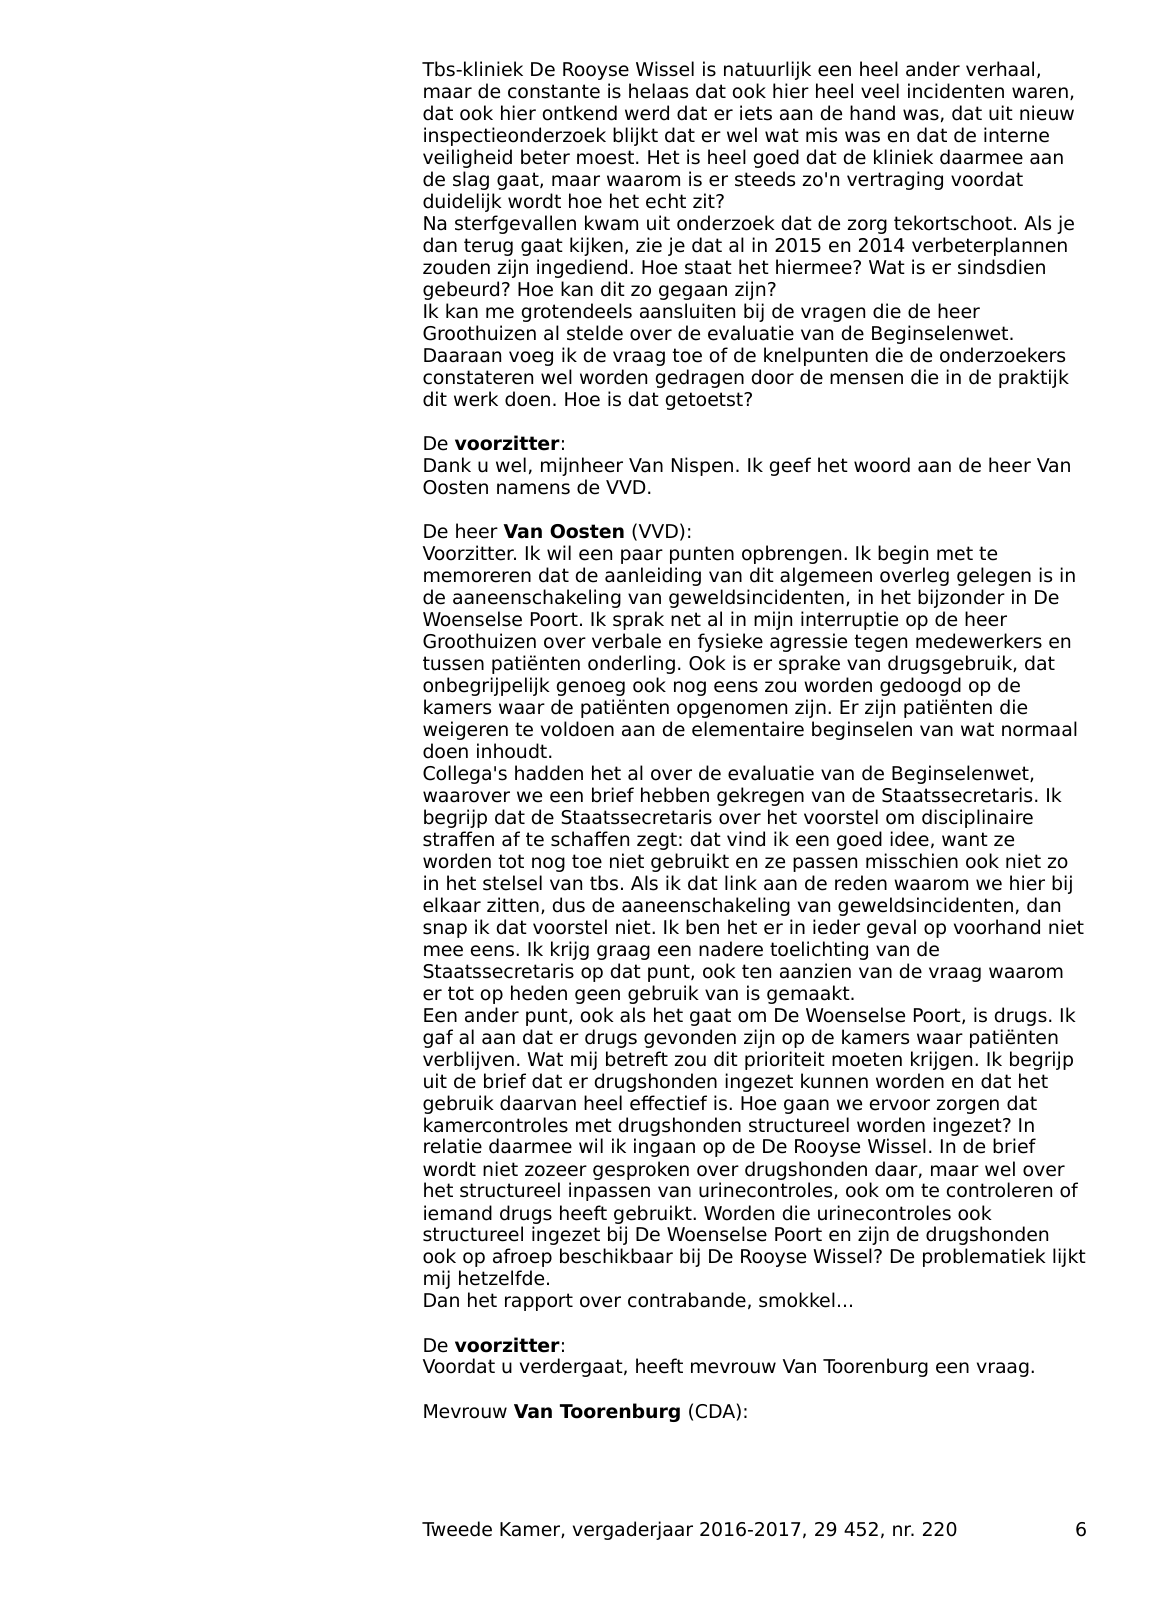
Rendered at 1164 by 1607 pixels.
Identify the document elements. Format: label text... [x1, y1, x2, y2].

text Na sterfgevallen kwam uit onderzoek dat de zorg tekortschoot. Als je dan terug gaat kijken, zie je dat al in 2015 en 2014 verbeterplannen zouden zijn ingediend. Hoe staat het hiermee? Wat is er sindsdien gebeurd? Hoe kan dit zo gegaan zijn? [422, 213, 1087, 301]
text Dank u wel, mijnheer Van Nispen. Ik geef het woord aan de heer Van Oosten namens de VVD. [422, 455, 1087, 499]
text De voorzitter: [422, 1334, 1087, 1356]
text Voorzitter. Ik wil een paar punten opbrengen. Ik begin met te memoreren dat de aanleiding van dit algemeen overleg gelegen is in de aaneenschakeling van geweldsincidenten, in het bijzonder in De Woenselse Poort. Ik sprak net al in mijn interruptie op de heer Groothuizen over verbale en fysieke agressie tegen medewerkers en tussen patiënten onderling. Ook is er sprake van drugsgebruik, dat onbegrijpelijk genoeg ook nog eens zou worden gedoogd op de kamers waar de patiënten opgenomen zijn. Er zijn patiënten die weigeren te voldoen aan de elementaire beginselen van wat normaal doen inhoudt. [422, 543, 1087, 763]
text De heer Van Oosten (VVD): [422, 521, 1087, 543]
text Dan het rapport over contrabande, smokkel... [422, 1290, 1087, 1312]
text Mevrouw Van Toorenburg (CDA): [422, 1401, 1087, 1423]
text De voorzitter: [422, 433, 1087, 455]
text Collega's hadden het al over de evaluatie van de Beginselenwet, waarover we een brief hebben gekregen van de Staatssecretaris. Ik begrijp dat de Staatssecretaris over het voorstel om disciplinaire straffen af te schaffen zegt: dat vind ik een goed idee, want ze worden tot nog toe niet gebruikt en ze passen misschien ook niet zo in het stelsel van tbs. Als ik dat link aan de reden waarom we hier bij elkaar zitten, dus de aaneenschakeling van geweldsincidenten, dan snap ik dat voorstel niet. Ik ben het er in ieder geval op voorhand niet mee eens. Ik krijg graag een nadere toelichting van de Staatssecretaris op dat punt, ook ten aanzien van de vraag waarom er tot op heden geen gebruik van is gemaakt. [422, 763, 1087, 1004]
text Tbs-kliniek De Rooyse Wissel is natuurlijk een heel ander verhaal, maar de constante is helaas dat ook hier heel veel incidenten waren, dat ook hier ontkend werd dat er iets aan de hand was, dat uit nieuw inspectieonderzoek blijkt dat er wel wat mis was en dat de interne veiligheid beter moest. Het is heel goed dat de kliniek daarmee aan de slag gaat, maar waarom is er steeds zo'n vertraging voordat duidelijk wordt hoe het echt zit? [422, 59, 1087, 213]
text Ik kan me grotendeels aansluiten bij de vragen die de heer Groothuizen al stelde over de evaluatie van de Beginselenwet. Daaraan voeg ik de vraag toe of de knelpunten die de onderzoekers constateren wel worden gedragen door de mensen die in de praktijk dit werk doen. Hoe is dat getoetst? [422, 301, 1087, 411]
text Voordat u verdergaat, heeft mevrouw Van Toorenburg een vraag. [422, 1356, 1087, 1378]
text Een ander punt, ook als het gaat om De Woenselse Poort, is drugs. Ik gaf al aan dat er drugs gevonden zijn op de kamers waar patiënten verblijven. Wat mij betreft zou dit prioriteit moeten krijgen. Ik begrijp uit de brief dat er drugshonden ingezet kunnen worden en dat het gebruik daarvan heel effectief is. Hoe gaan we ervoor zorgen dat kamercontroles met drugshonden structureel worden ingezet? In relatie daarmee wil ik ingaan op de De Rooyse Wissel. In de brief wordt niet zozeer gesproken over drugshonden daar, maar wel over het structureel inpassen van urinecontroles, ook om te controleren of iemand drugs heeft gebruikt. Worden die urinecontroles ook structureel ingezet bij De Woenselse Poort en zijn de drugshonden ook op afroep beschikbaar bij De Rooyse Wissel? De problematiek lijkt mij hetzelfde. [422, 1004, 1087, 1290]
